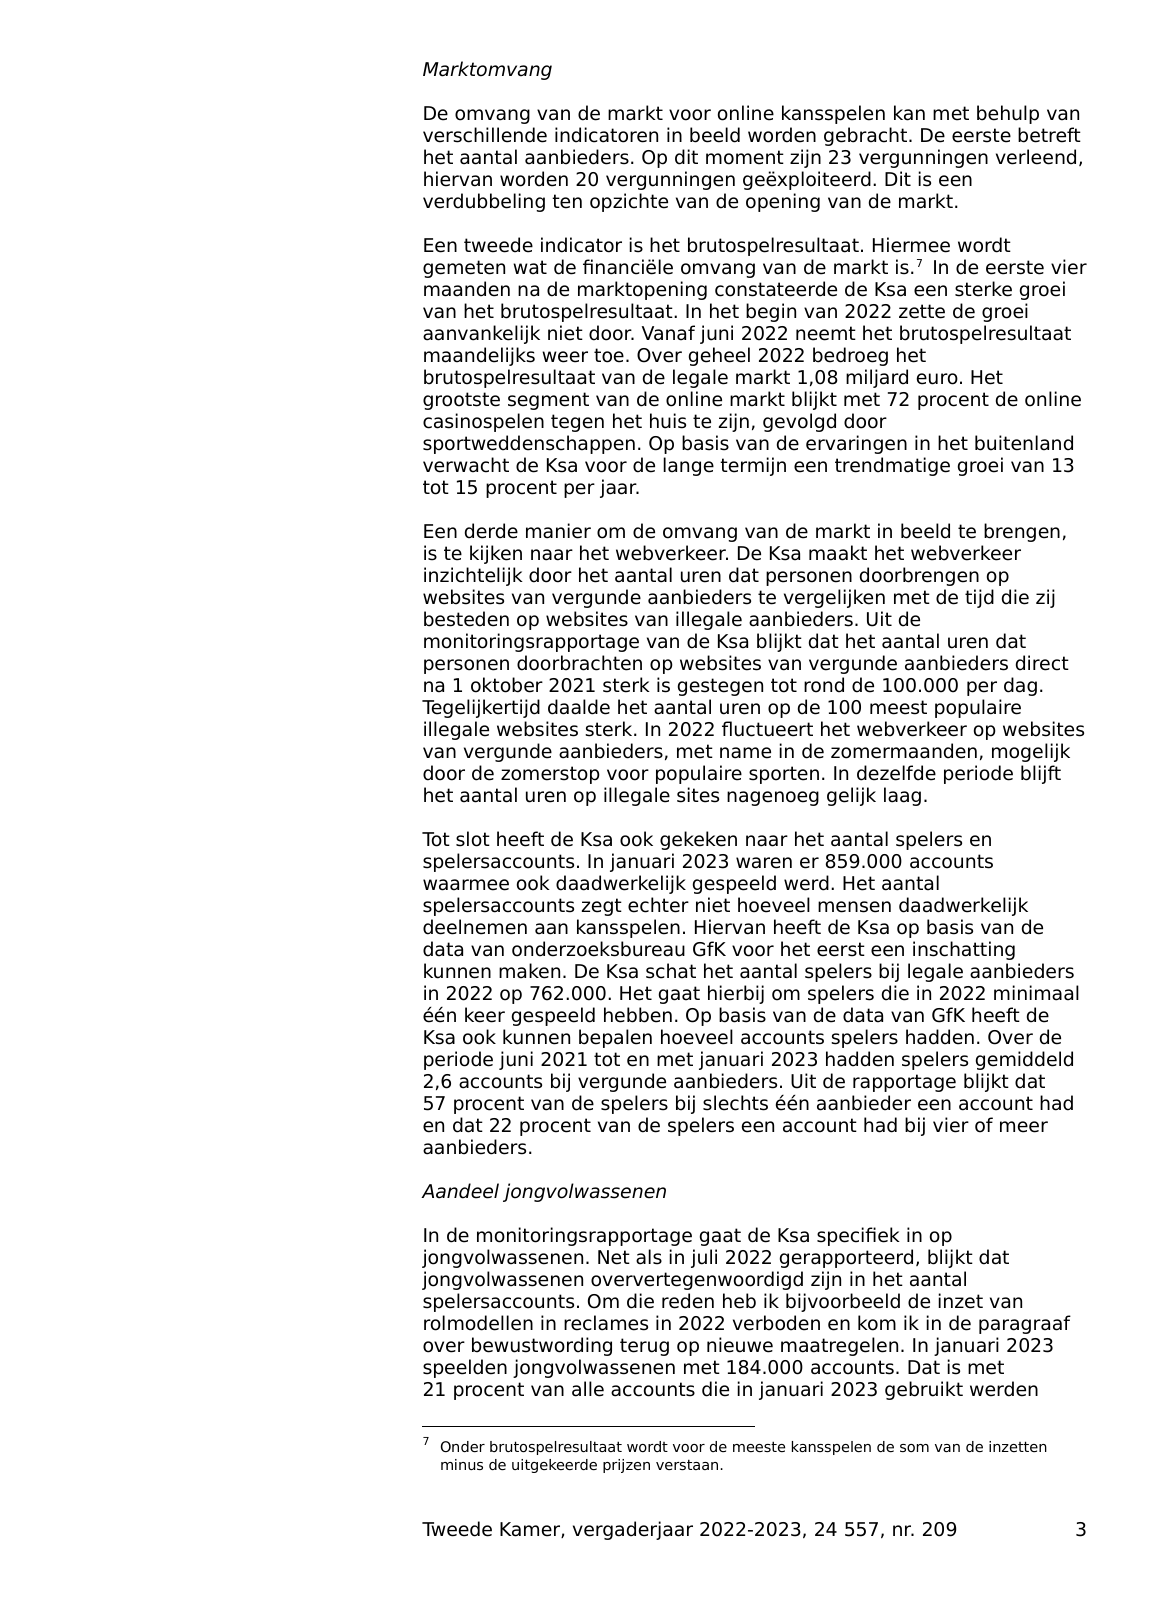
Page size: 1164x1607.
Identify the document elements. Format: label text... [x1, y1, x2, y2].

text Een tweede indicator is het brutospelresultaat. Hiermee wordt gemeten wat de financiële omvang van de markt is. In de eerste vier maanden na de marktopening constateerde de Ksa een sterke groei van het brutospelresultaat. In het begin van 2022 zette de groei aanvankelijk niet door. Vanaf juni 2022 neemt het brutospelresultaat maandelijks weer toe. Over geheel 2022 bedroeg het brutospelresultaat van de legale markt 1,08 miljard euro. Het grootste segment van de online markt blijkt met 72 procent de online casinospelen tegen het huis te zijn, gevolgd door sportweddenschappen. Op basis van de ervaringen in het buitenland verwacht de Ksa voor de lange termijn een trendmatige groei van 13 tot 15 procent per jaar. [422, 235, 1087, 499]
text Een derde manier om de omvang van de markt in beeld te brengen, is te kijken naar het webverkeer. De Ksa maakt het webverkeer inzichtelijk door het aantal uren dat personen doorbrengen op websites van vergunde aanbieders te vergelijken met de tijd die zij besteden op websites van illegale aanbieders. Uit de monitoringsrapportage van de Ksa blijkt dat het aantal uren dat personen doorbrachten op websites van vergunde aanbieders direct na 1 oktober 2021 sterk is gestegen tot rond de 100.000 per dag. Tegelijkertijd daalde het aantal uren op de 100 meest populaire illegale websites sterk. In 2022 fluctueert het webverkeer op websites van vergunde aanbieders, met name in de zomermaanden, mogelijk door de zomerstop voor populaire sporten. In dezelfde periode blijft het aantal uren op illegale sites nagenoeg gelijk laag. [422, 521, 1087, 807]
text In de monitoringsrapportage gaat de Ksa specifiek in op jongvolwassenen. Net als in juli 2022 gerapporteerd, blijkt dat jongvolwassenen oververtegenwoordigd zijn in het aantal spelersaccounts. Om die reden heb ik bijvoorbeeld de inzet van rolmodellen in reclames in 2022 verboden en kom ik in de paragraaf over bewustwording terug op nieuwe maatregelen. In januari 2023 speelden jongvolwassenen met 184.000 accounts. Dat is met 21 procent van alle accounts die in januari 2023 gebruikt werden [422, 1225, 1087, 1401]
subtitle Marktomvang [422, 59, 1087, 81]
text Tot slot heeft de Ksa ook gekeken naar het aantal spelers en spelersaccounts. In januari 2023 waren er 859.000 accounts waarmee ook daadwerkelijk gespeeld werd. Het aantal spelersaccounts zegt echter niet hoeveel mensen daadwerkelijk deelnemen aan kansspelen. Hiervan heeft de Ksa op basis van de data van onderzoeksbureau GfK voor het eerst een inschatting kunnen maken. De Ksa schat het aantal spelers bij legale aanbieders in 2022 op 762.000. Het gaat hierbij om spelers die in 2022 minimaal één keer gespeeld hebben. Op basis van de data van GfK heeft de Ksa ook kunnen bepalen hoeveel accounts spelers hadden. Over de periode juni 2021 tot en met januari 2023 hadden spelers gemiddeld 2,6 accounts bij vergunde aanbieders. Uit de rapportage blijkt dat 57 procent van de spelers bij slechts één aanbieder een account had en dat 22 procent van de spelers een account had bij vier of meer aanbieders. [422, 829, 1087, 1159]
text Onder brutospelresultaat wordt voor de meeste kansspelen de som van de inzetten minus de uitgekeerde prijzen verstaan. [422, 1435, 1087, 1474]
subtitle Aandeel jongvolwassenen [422, 1181, 1087, 1203]
text De omvang van de markt voor online kansspelen kan met behulp van verschillende indicatoren in beeld worden gebracht. De eerste betreft het aantal aanbieders. Op dit moment zijn 23 vergunningen verleend, hiervan worden 20 vergunningen geëxploiteerd. Dit is een verdubbeling ten opzichte van de opening van de markt. [422, 103, 1087, 213]
